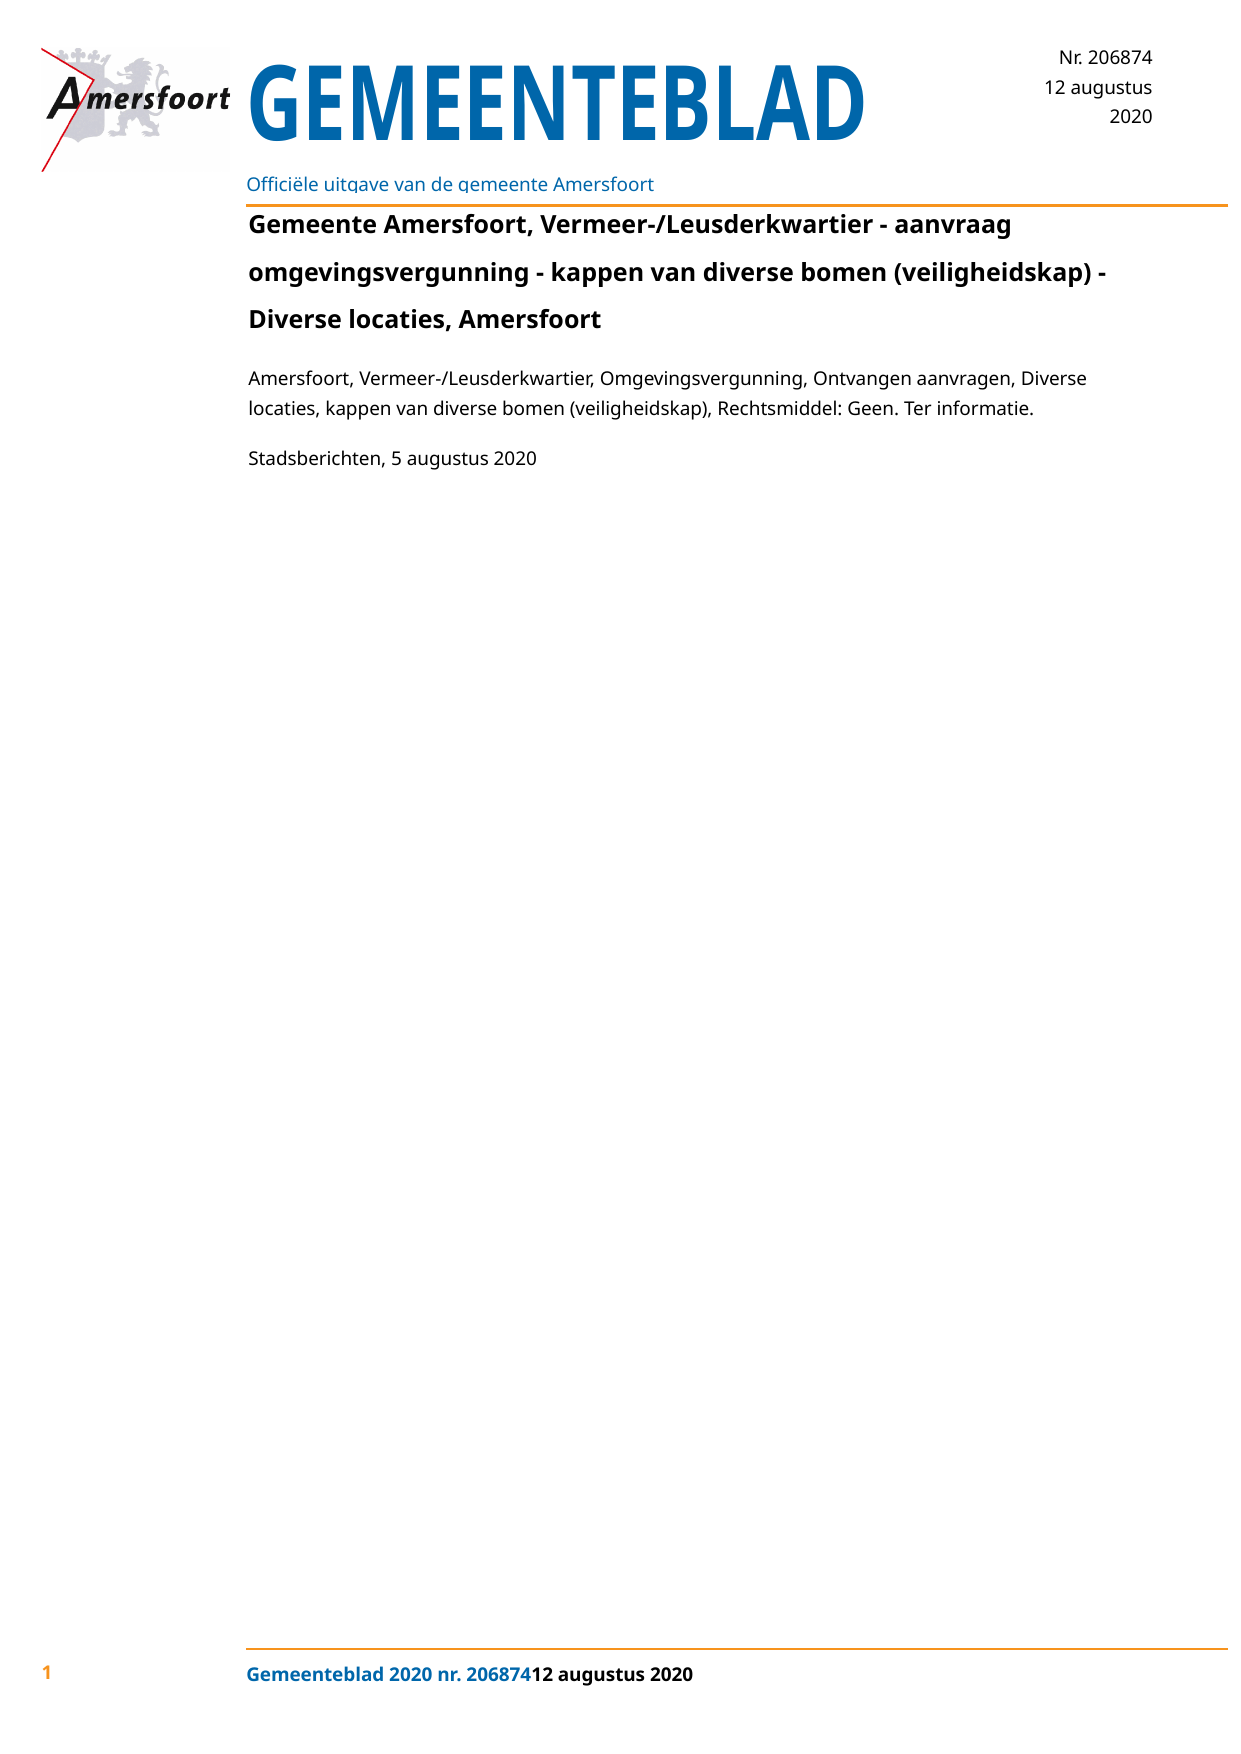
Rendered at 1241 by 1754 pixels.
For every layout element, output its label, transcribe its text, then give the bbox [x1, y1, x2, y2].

picture [41, 47, 231, 172]
text Amersfoort, Vermeer-/Leusderkwartier, Omgevingsvergunning, Ontvangen aanvragen, Diverse locaties, kappen van diverse bomen (veiligheidskap), Rechtsmiddel: Geen. Ter informatie. [248, 366, 1152, 421]
text Gemeente Amersfoort, Vermeer-/Leusderkwartier - aanvraag omgevingsvergunning - kappen van diverse bomen (veiligheidskap) - Diverse locaties, Amersfoort [248, 207, 1152, 336]
text Stadsberichten, 5 augustus 2020 [248, 446, 1152, 471]
